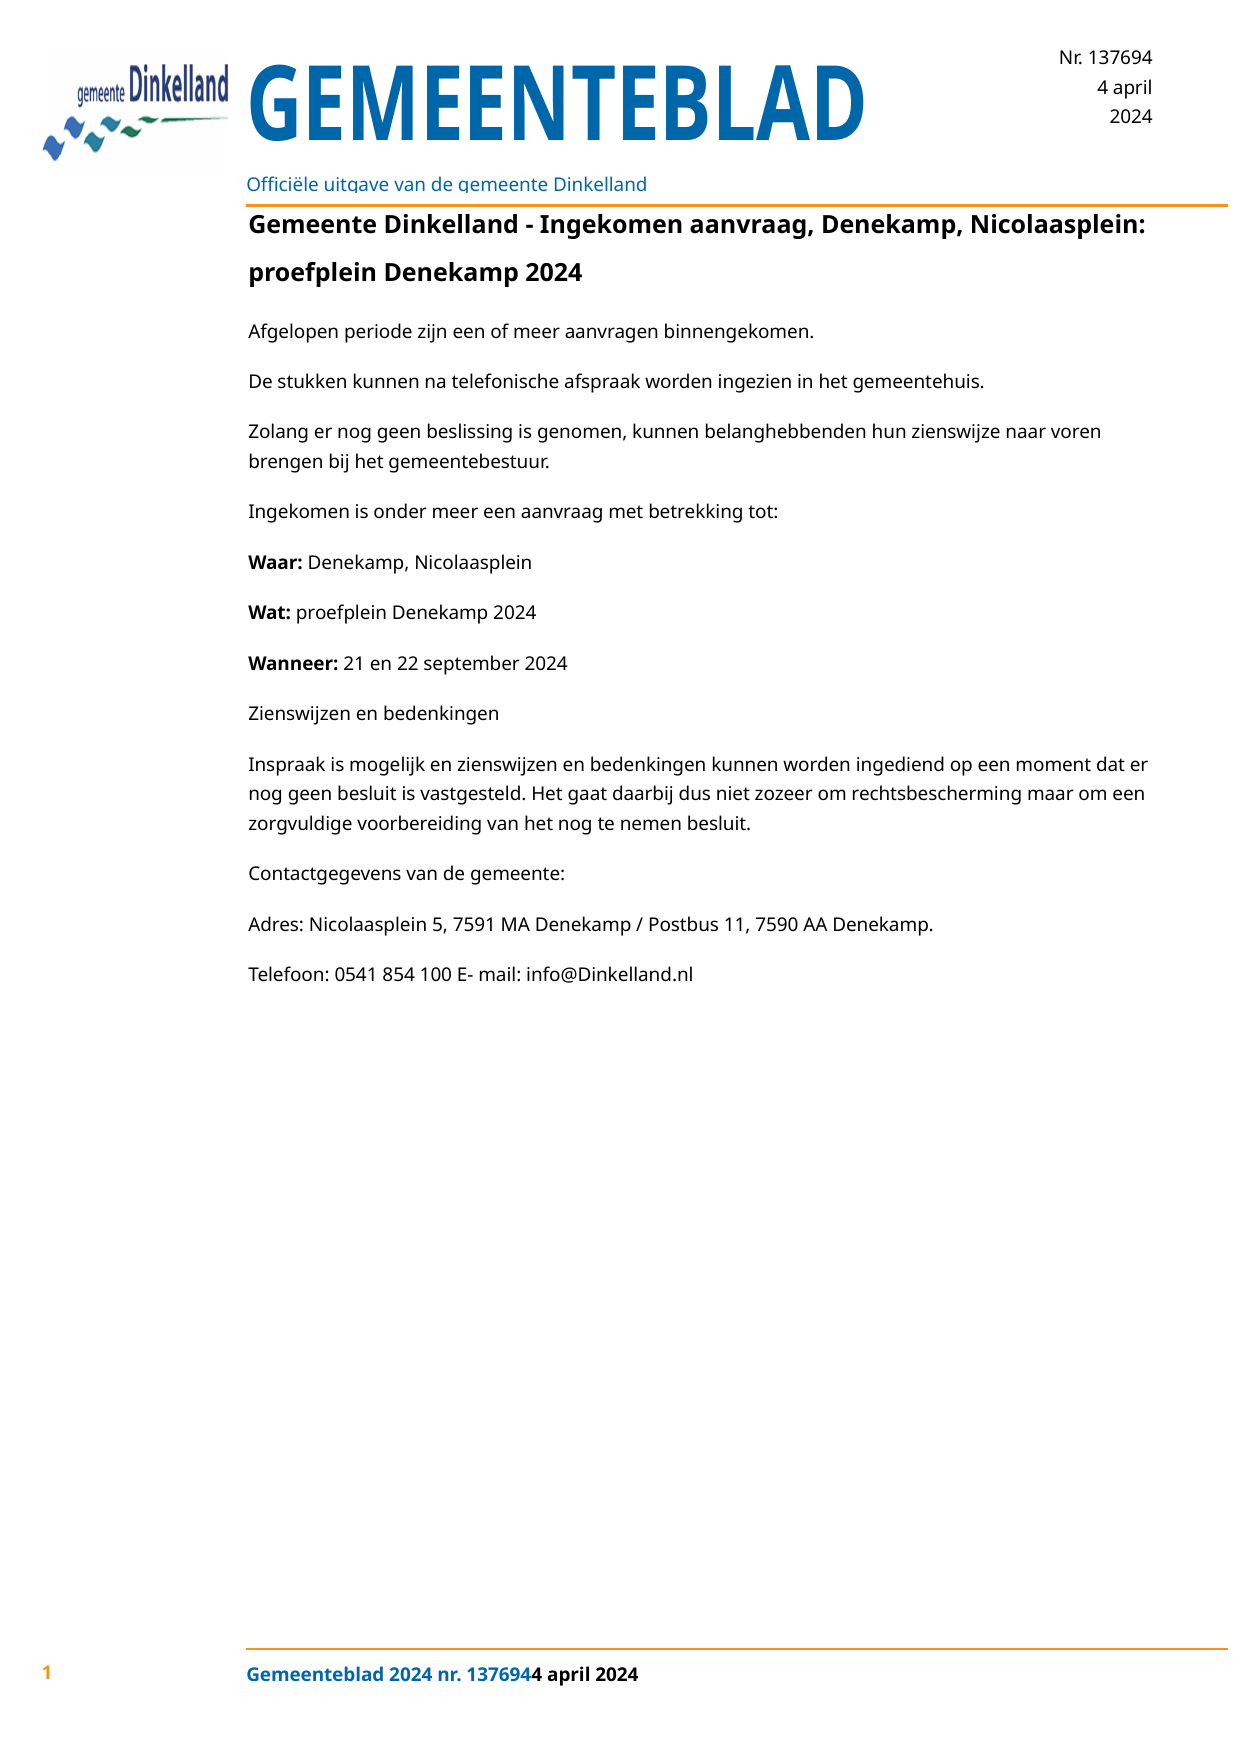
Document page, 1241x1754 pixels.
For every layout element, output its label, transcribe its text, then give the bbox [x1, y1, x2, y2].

text Ingekomen is onder meer een aanvraag met betrekking tot: [248, 499, 1152, 524]
text Inspraak is mogelijk en zienswijzen en bedenkingen kunnen worden ingediend op een moment dat er nog geen besluit is vastgesteld. Het gaat daarbij dus niet zozeer om rechtsbescherming maar om een zorgvuldige voorbereiding van het nog te nemen besluit. [248, 751, 1152, 836]
text Telefoon: 0541 854 100 E- mail: info@Dinkelland.nl [248, 961, 1152, 987]
text Afgelopen periode zijn een of meer aanvragen binnengekomen. [248, 318, 1152, 344]
text Zolang er nog geen beslissing is genomen, kunnen belanghebbenden hun zienswijze naar voren brengen bij het gemeentebestuur. [248, 419, 1152, 474]
text Wanneer: 21 en 22 september 2024 [248, 650, 1152, 676]
text Adres: Nicolaasplein 5, 7591 MA Denekamp / Postbus 11, 7590 AA Denekamp. [248, 911, 1152, 937]
text Gemeente Dinkelland - Ingekomen aanvraag, Denekamp, Nicolaasplein: proefplein Denekamp 2024 [248, 207, 1152, 288]
text Contactgegevens van de gemeente: [248, 860, 1152, 886]
text Waar: Denekamp, Nicolaasplein [248, 549, 1152, 575]
text Wat: proefplein Denekamp 2024 [248, 599, 1152, 625]
text Zienswijzen en bedenkingen [248, 700, 1152, 726]
picture [41, 47, 231, 172]
text De stukken kunnen na telefonische afspraak worden ingezien in het gemeentehuis. [248, 368, 1152, 394]
